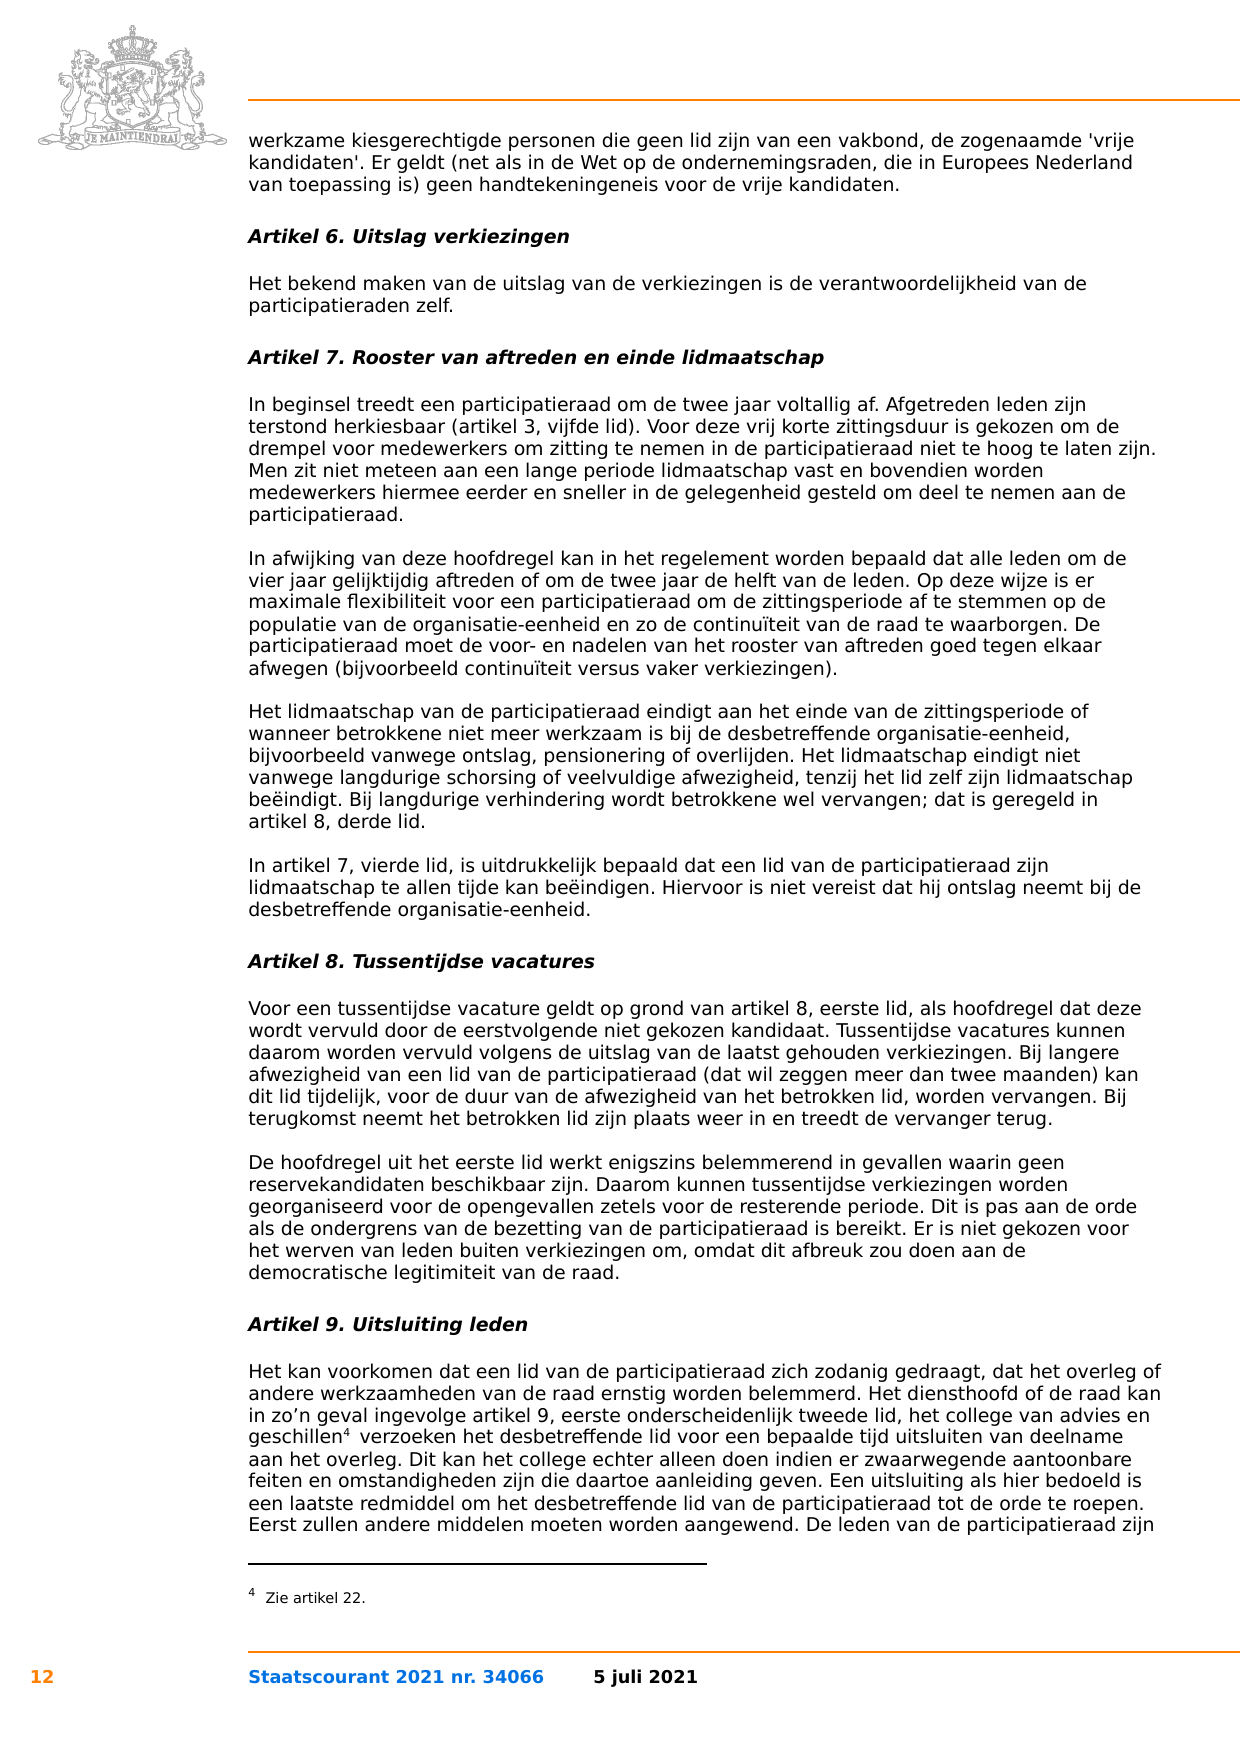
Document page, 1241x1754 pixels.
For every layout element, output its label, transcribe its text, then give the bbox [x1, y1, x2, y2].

subtitle Artikel 6. Uitslag verkiezingen [248, 226, 1163, 248]
picture [38, 25, 227, 150]
text Zie artikel 22. [248, 1586, 1163, 1608]
text In afwijking van deze hoofdregel kan in het regelement worden bepaald dat alle leden om de vier jaar gelijktijdig aftreden of om de twee jaar de helft van de leden. Op deze wijze is er maximale flexibiliteit voor een participatieraad om de zittingsperiode af te stemmen op de populatie van de organisatie-eenheid en zo de continuïteit van de raad te waarborgen. De participatieraad moet de voor- en nadelen van het rooster van aftreden goed tegen elkaar afwegen (bijvoorbeeld continuïteit versus vaker verkiezingen). [248, 547, 1163, 679]
text In artikel 7, vierde lid, is uitdrukkelijk bepaald dat een lid van de participatieraad zijn lidmaatschap te allen tijde kan beëindigen. Hiervoor is niet vereist dat hij ontslag neemt bij de desbetreffende organisatie-eenheid. [248, 855, 1163, 921]
text Voor een tussentijdse vacature geldt op grond van artikel 8, eerste lid, als hoofdregel dat deze wordt vervuld door de eerstvolgende niet gekozen kandidaat. Tussentijdse vacatures kunnen daarom worden vervuld volgens de uitslag van de laatst gehouden verkiezingen. Bij langere afwezigheid van een lid van de participatieraad (dat wil zeggen meer dan twee maanden) kan dit lid tijdelijk, voor de duur van de afwezigheid van het betrokken lid, worden vervangen. Bij terugkomst neemt het betrokken lid zijn plaats weer in en treedt de vervanger terug. [248, 998, 1163, 1130]
text Het kan voorkomen dat een lid van de participatieraad zich zodanig gedraagt, dat het overleg of andere werkzaamheden van de raad ernstig worden belemmerd. Het diensthoofd of de raad kan in zo’n geval ingevolge artikel 9, eerste onderscheidenlijk tweede lid, het college van advies en geschillen verzoeken het desbetreffende lid voor een bepaalde tijd uitsluiten van deelname aan het overleg. Dit kan het college echter alleen doen indien er zwaarwegende aantoonbare feiten en omstandigheden zijn die daartoe aanleiding geven. Een uitsluiting als hier bedoeld is een laatste redmiddel om het desbetreffende lid van de participatieraad tot de orde te roepen. Eerst zullen andere middelen moeten worden aangewend. De leden van de participatieraad zijn [248, 1361, 1163, 1536]
subtitle Artikel 7. Rooster van aftreden en einde lidmaatschap [248, 347, 1163, 369]
text In beginsel treedt een participatieraad om de twee jaar voltallig af. Afgetreden leden zijn terstond herkiesbaar (artikel 3, vijfde lid). Voor deze vrij korte zittingsduur is gekozen om de drempel voor medewerkers om zitting te nemen in de participatieraad niet te hoog te laten zijn. Men zit niet meteen aan een lange periode lidmaatschap vast en bovendien worden medewerkers hiermee eerder en sneller in de gelegenheid gesteld om deel te nemen aan de participatieraad. [248, 394, 1163, 526]
subtitle Artikel 8. Tussentijdse vacatures [248, 951, 1163, 973]
subtitle Artikel 9. Uitsluiting leden [248, 1313, 1163, 1336]
text De hoofdregel uit het eerste lid werkt enigszins belemmerend in gevallen waarin geen reservekandidaten beschikbaar zijn. Daarom kunnen tussentijdse verkiezingen worden georganiseerd voor de opengevallen zetels voor de resterende periode. Dit is pas aan de orde als de ondergrens van de bezetting van de participatieraad is bereikt. Er is niet gekozen voor het werven van leden buiten verkiezingen om, omdat dit afbreuk zou doen aan de democratische legitimiteit van de raad. [248, 1152, 1163, 1283]
text Het lidmaatschap van de participatieraad eindigt aan het einde van de zittingsperiode of wanneer betrokkene niet meer werkzaam is bij de desbetreffende organisatie-eenheid, bijvoorbeeld vanwege ontslag, pensionering of overlijden. Het lidmaatschap eindigt niet vanwege langdurige schorsing of veelvuldige afwezigheid, tenzij het lid zelf zijn lidmaatschap beëindigt. Bij langdurige verhindering wordt betrokkene wel vervangen; dat is geregeld in artikel 8, derde lid. [248, 701, 1163, 833]
text Het bekend maken van de uitslag van de verkiezingen is de verantwoordelijkheid van de participatieraden zelf. [248, 273, 1163, 317]
text werkzame kiesgerechtigde personen die geen lid zijn van een vakbond, de zogenaamde 'vrije kandidaten'. Er geldt (net als in de Wet op de ondernemingsraden, die in Europees Nederland van toepassing is) geen handtekeningeneis voor de vrije kandidaten. [248, 130, 1163, 196]
